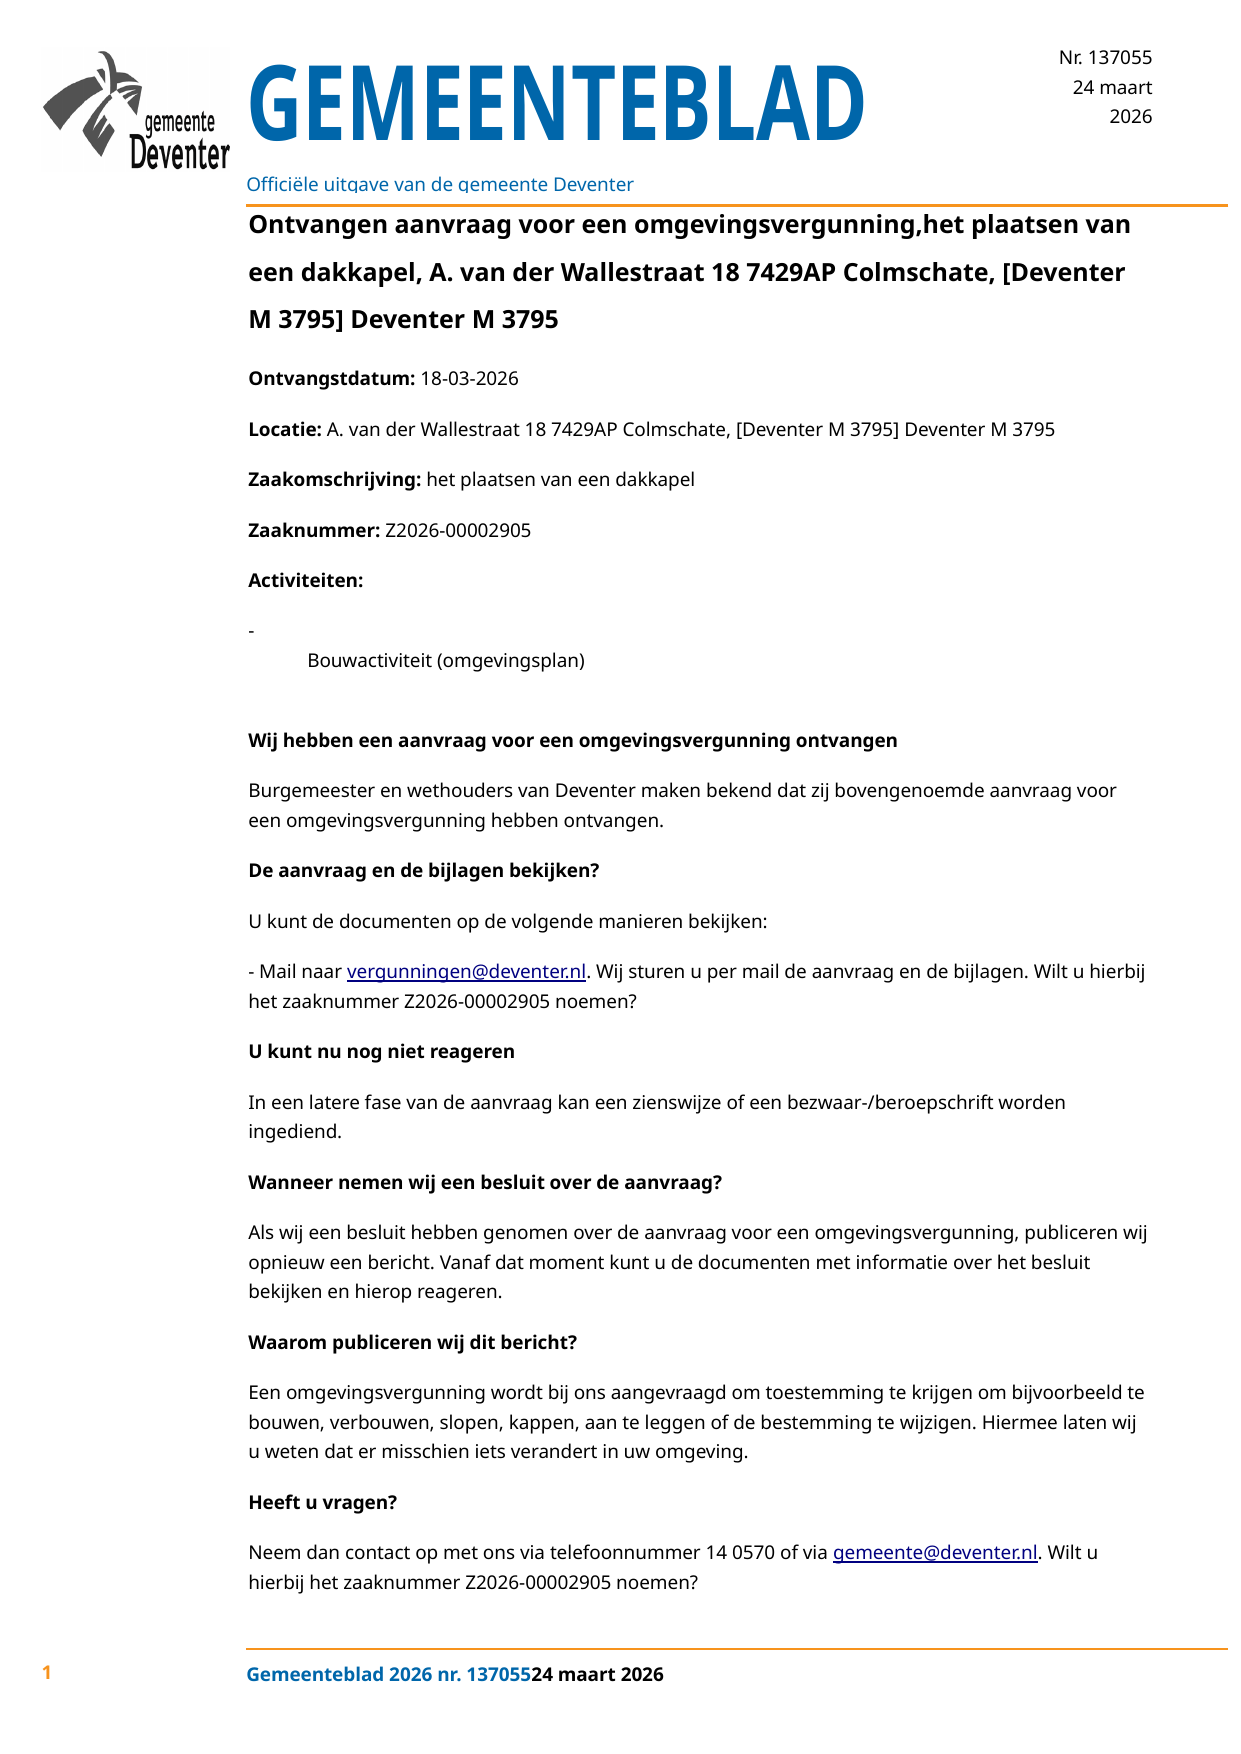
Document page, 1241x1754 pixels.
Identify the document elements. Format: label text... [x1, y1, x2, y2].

text Waarom publiceren wij dit bericht? [248, 1329, 1152, 1354]
text Heeft u vragen? [248, 1489, 1152, 1514]
list Bouwactiviteit (omgevingsplan) [248, 647, 1152, 673]
text Ontvangen aanvraag voor een omgevingsvergunning,het plaatsen van een dakkapel, A. van der Wallestraat 18 7429AP Colmschate, [Deventer M 3795] Deventer M 3795 [248, 207, 1152, 336]
text Ontvangstdatum: 18-03-2026 [248, 366, 1152, 391]
text In een latere fase van de aanvraag kan een zienswijze of een bezwaar-/beroepschrift worden ingediend. [248, 1089, 1152, 1144]
text - Mail naar vergunningen@deventer.nl. Wij sturen u per mail de aanvraag en de bijlagen. Wilt u hierbij het zaaknummer Z2026-00002905 noemen? [248, 958, 1152, 1014]
text Locatie: A. van der Wallestraat 18 7429AP Colmschate, [Deventer M 3795] Deventer M 3795 [248, 416, 1152, 442]
text Wanneer nemen wij een besluit over de aanvraag? [248, 1169, 1152, 1194]
picture [41, 47, 231, 172]
text Burgemeester en wethouders van Deventer maken bekend dat zij bovengenoemde aanvraag voor een omgevingsvergunning hebben ontvangen. [248, 778, 1152, 833]
text U kunt de documenten op de volgende manieren bekijken: [248, 908, 1152, 934]
text Activiteiten: [248, 567, 1152, 593]
text Neem dan contact op met ons via telefoonnummer 14 0570 of via gemeente@deventer.nl. Wilt u hierbij het zaaknummer Z2026-00002905 noemen? [248, 1539, 1152, 1594]
text Wij hebben een aanvraag voor een omgevingsvergunning ontvangen [248, 727, 1152, 753]
text Zaaknummer: Z2026-00002905 [248, 517, 1152, 542]
text Een omgevingsvergunning wordt bij ons aangevraagd om toestemming te krijgen om bijvoorbeeld te bouwen, verbouwen, slopen, kappen, aan te leggen of de bestemming te wijzigen. Hiermee laten wij u weten dat er misschien iets verandert in uw omgeving. [248, 1379, 1152, 1464]
text Zaakomschrijving: het plaatsen van een dakkapel [248, 466, 1152, 492]
text Als wij een besluit hebben genomen over de aanvraag voor een omgevingsvergunning, publiceren wij opnieuw een bericht. Vanaf dat moment kunt u de documenten met informatie over het besluit bekijken en hierop reageren. [248, 1219, 1152, 1304]
text U kunt nu nog niet reageren [248, 1038, 1152, 1064]
text De aanvraag en de bijlagen bekijken? [248, 858, 1152, 883]
